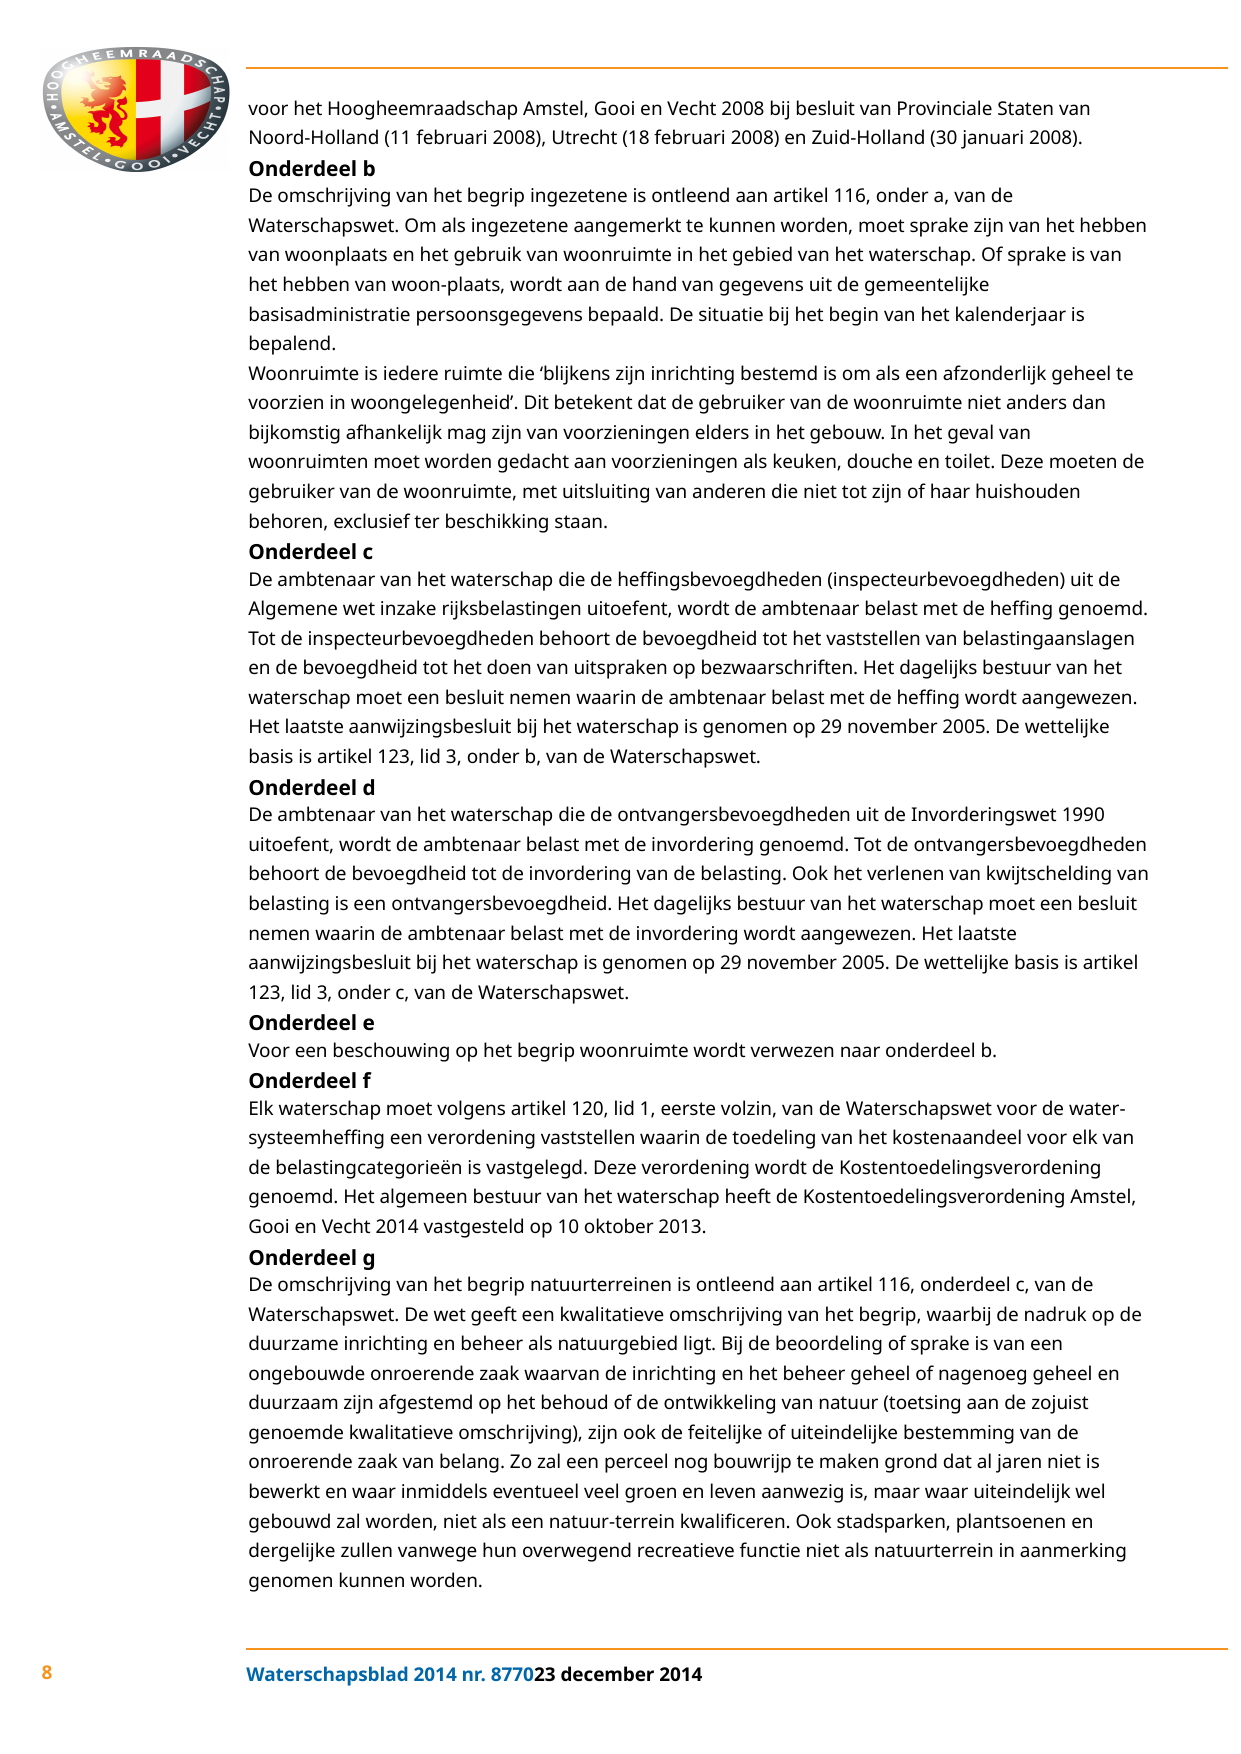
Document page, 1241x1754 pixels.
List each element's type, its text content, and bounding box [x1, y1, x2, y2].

text Elk waterschap moet volgens artikel 120, lid 1, eerste volzin, van de Waterschapswet voor de water-systeemheffing een verordening vaststellen waarin de toedeling van het kostenaandeel voor elk van de belastingcategorieën is vastgelegd. Deze verordening wordt de Kostentoedelingsverordening genoemd. Het algemeen bestuur van het waterschap heeft de Kostentoedelingsverordening Amstel, Gooi en Vecht 2014 vastgesteld op 10 oktober 2013. [248, 1095, 1152, 1239]
text De ambtenaar van het waterschap die de ontvangersbevoegdheden uit de Invorderingswet 1990 uitoefent, wordt de ambtenaar belast met de invordering genoemd. Tot de ontvangersbevoegdheden behoort de bevoegdheid tot de invordering van de belasting. Ook het verlenen van kwijtschelding van belasting is een ontvangersbevoegdheid. Het dagelijks bestuur van het waterschap moet een besluit nemen waarin de ambtenaar belast met de invordering wordt aangewezen. Het laatste aanwijzingsbesluit bij het waterschap is genomen op 29 november 2005. De wettelijke basis is artikel 123, lid 3, onder c, van de Waterschapswet. [248, 801, 1152, 1004]
text Onderdeel c [248, 537, 1152, 566]
text Onderdeel e [248, 1008, 1152, 1037]
text Voor een beschouwing op het begrip woonruimte wordt verwezen naar onderdeel b. [248, 1037, 1152, 1063]
text Onderdeel f [248, 1066, 1152, 1095]
text Onderdeel g [248, 1243, 1152, 1271]
picture [41, 47, 231, 172]
text Onderdeel b [248, 154, 1152, 182]
text Onderdeel d [248, 773, 1152, 801]
text voor het Hoogheemraadschap Amstel, Gooi en Vecht 2008 bij besluit van Provinciale Staten van Noord-Holland (11 februari 2008), Utrecht (18 februari 2008) en Zuid-Holland (30 januari 2008). [248, 95, 1152, 150]
text De omschrijving van het begrip ingezetene is ontleend aan artikel 116, onder a, van de Waterschapswet. Om als ingezetene aangemerkt te kunnen worden, moet sprake zijn van het hebben van woonplaats en het gebruik van woonruimte in het gebied van het waterschap. Of sprake is van het hebben van woon-plaats, wordt aan de hand van gegevens uit de gemeentelijke basisadministratie persoonsgegevens bepaald. De situatie bij het begin van het kalenderjaar is bepalend. [248, 182, 1152, 356]
text De ambtenaar van het waterschap die de heffingsbevoegdheden (inspecteurbevoegdheden) uit de Algemene wet inzake rijksbelastingen uitoefent, wordt de ambtenaar belast met de heffing genoemd. Tot de inspecteurbevoegdheden behoort de bevoegdheid tot het vaststellen van belastingaanslagen en de bevoegdheid tot het doen van uitspraken op bezwaarschriften. Het dagelijks bestuur van het waterschap moet een besluit nemen waarin de ambtenaar belast met de heffing wordt aangewezen. Het laatste aanwijzingsbesluit bij het waterschap is genomen op 29 november 2005. De wettelijke basis is artikel 123, lid 3, onder b, van de Waterschapswet. [248, 566, 1152, 769]
text De omschrijving van het begrip natuurterreinen is ontleend aan artikel 116, onderdeel c, van de Waterschapswet. De wet geeft een kwalitatieve omschrijving van het begrip, waarbij de nadruk op de duurzame inrichting en beheer als natuurgebied ligt. Bij de beoordeling of sprake is van een ongebouwde onroerende zaak waarvan de inrichting en het beheer geheel of nagenoeg geheel en duurzaam zijn afgestemd op het behoud of de ontwikkeling van natuur (toetsing aan de zojuist genoemde kwalitatieve omschrijving), zijn ook de feitelijke of uiteindelijke bestemming van de onroerende zaak van belang. Zo zal een perceel nog bouwrijp te maken grond dat al jaren niet is bewerkt en waar inmiddels eventueel veel groen en leven aanwezig is, maar waar uiteindelijk wel gebouwd zal worden, niet als een natuur-terrein kwalificeren. Ook stadsparken, plantsoenen en dergelijke zullen vanwege hun overwegend recreatieve functie niet als natuurterrein in aanmerking genomen kunnen worden. [248, 1271, 1152, 1593]
text Woonruimte is iedere ruimte die ‘blijkens zijn inrichting bestemd is om als een afzonderlijk geheel te voorzien in woongelegenheid’. Dit betekent dat de gebruiker van de woonruimte niet anders dan bijkomstig afhankelijk mag zijn van voorzieningen elders in het gebouw. In het geval van woonruimten moet worden gedacht aan voorzieningen als keuken, douche en toilet. Deze moeten de gebruiker van de woonruimte, met uitsluiting van anderen die niet tot zijn of haar huishouden behoren, exclusief ter beschikking staan. [248, 360, 1152, 533]
